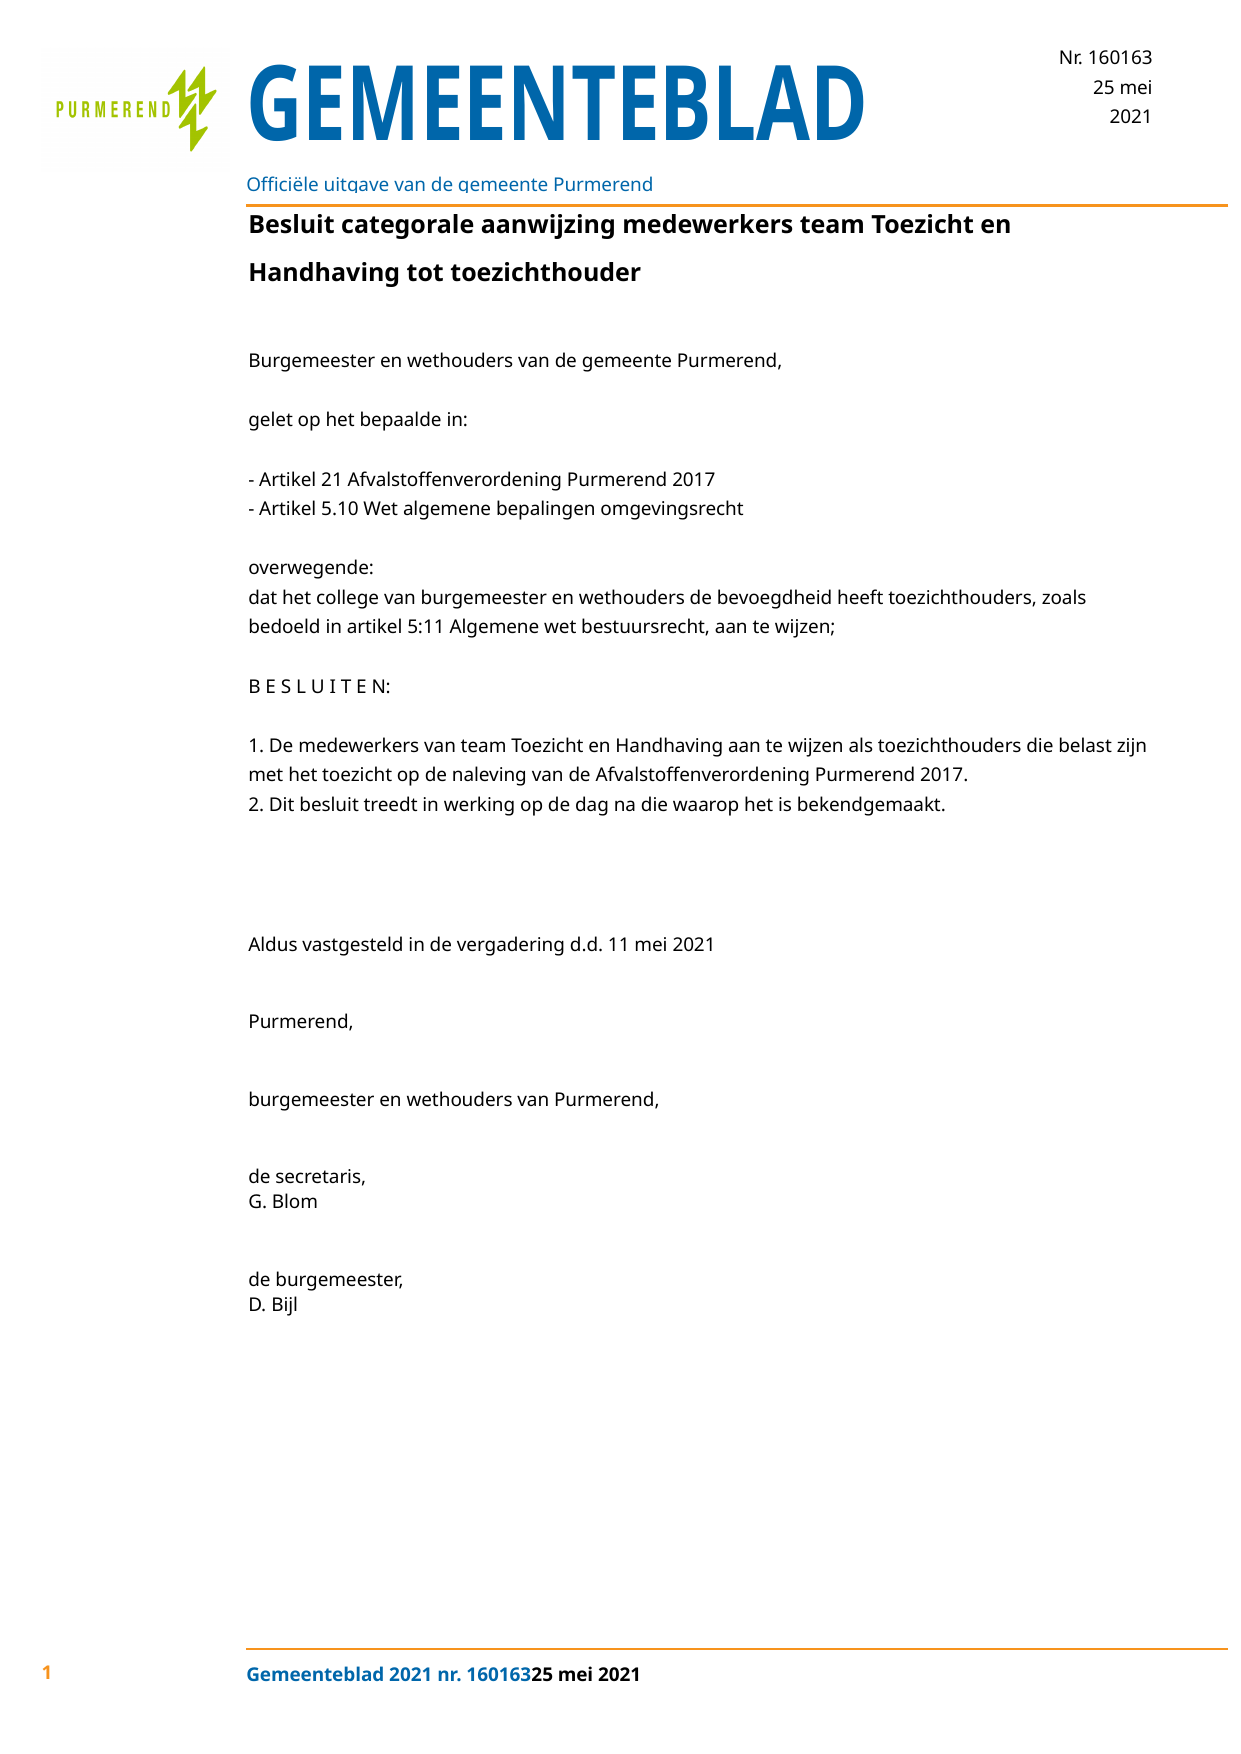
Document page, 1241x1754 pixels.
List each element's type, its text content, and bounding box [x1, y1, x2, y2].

text overwegende: [248, 554, 1152, 580]
text Purmerend, [248, 1009, 1152, 1034]
text B E S L U I T E N: [248, 673, 1152, 699]
text de secretaris, [248, 1163, 1152, 1189]
text dat het college van burgemeester en wethouders de bevoegdheid heeft toezichthouders, zoals bedoeld in artikel 5:11 Algemene wet bestuursrecht, aan te wijzen; [248, 584, 1152, 639]
text D. Bijl [248, 1292, 1152, 1317]
text Burgemeester en wethouders van de gemeente Purmerend, [248, 347, 1152, 373]
text de burgemeester, [248, 1266, 1152, 1292]
text burgemeester en wethouders van Purmerend, [248, 1086, 1152, 1112]
text G. Blom [248, 1189, 1152, 1214]
text - Artikel 5.10 Wet algemene bepalingen omgevingsrecht [248, 495, 1152, 521]
text Besluit categorale aanwijzing medewerkers team Toezicht en Handhaving tot toezichthouder [248, 207, 1152, 288]
text 2. Dit besluit treedt in werking op de dag na die waarop het is bekendgemaakt. [248, 791, 1152, 817]
text - Artikel 21 Afvalstoffenverordening Purmerend 2017 [248, 466, 1152, 492]
text gelet op het bepaalde in: [248, 407, 1152, 432]
text 1. De medewerkers van team Toezicht en Handhaving aan te wijzen als toezichthouders die belast zijn met het toezicht op de naleving van de Afvalstoffenverordening Purmerend 2017. [248, 732, 1152, 787]
picture [41, 47, 231, 172]
text Aldus vastgesteld in de vergadering d.d. 11 mei 2021 [248, 931, 1152, 957]
